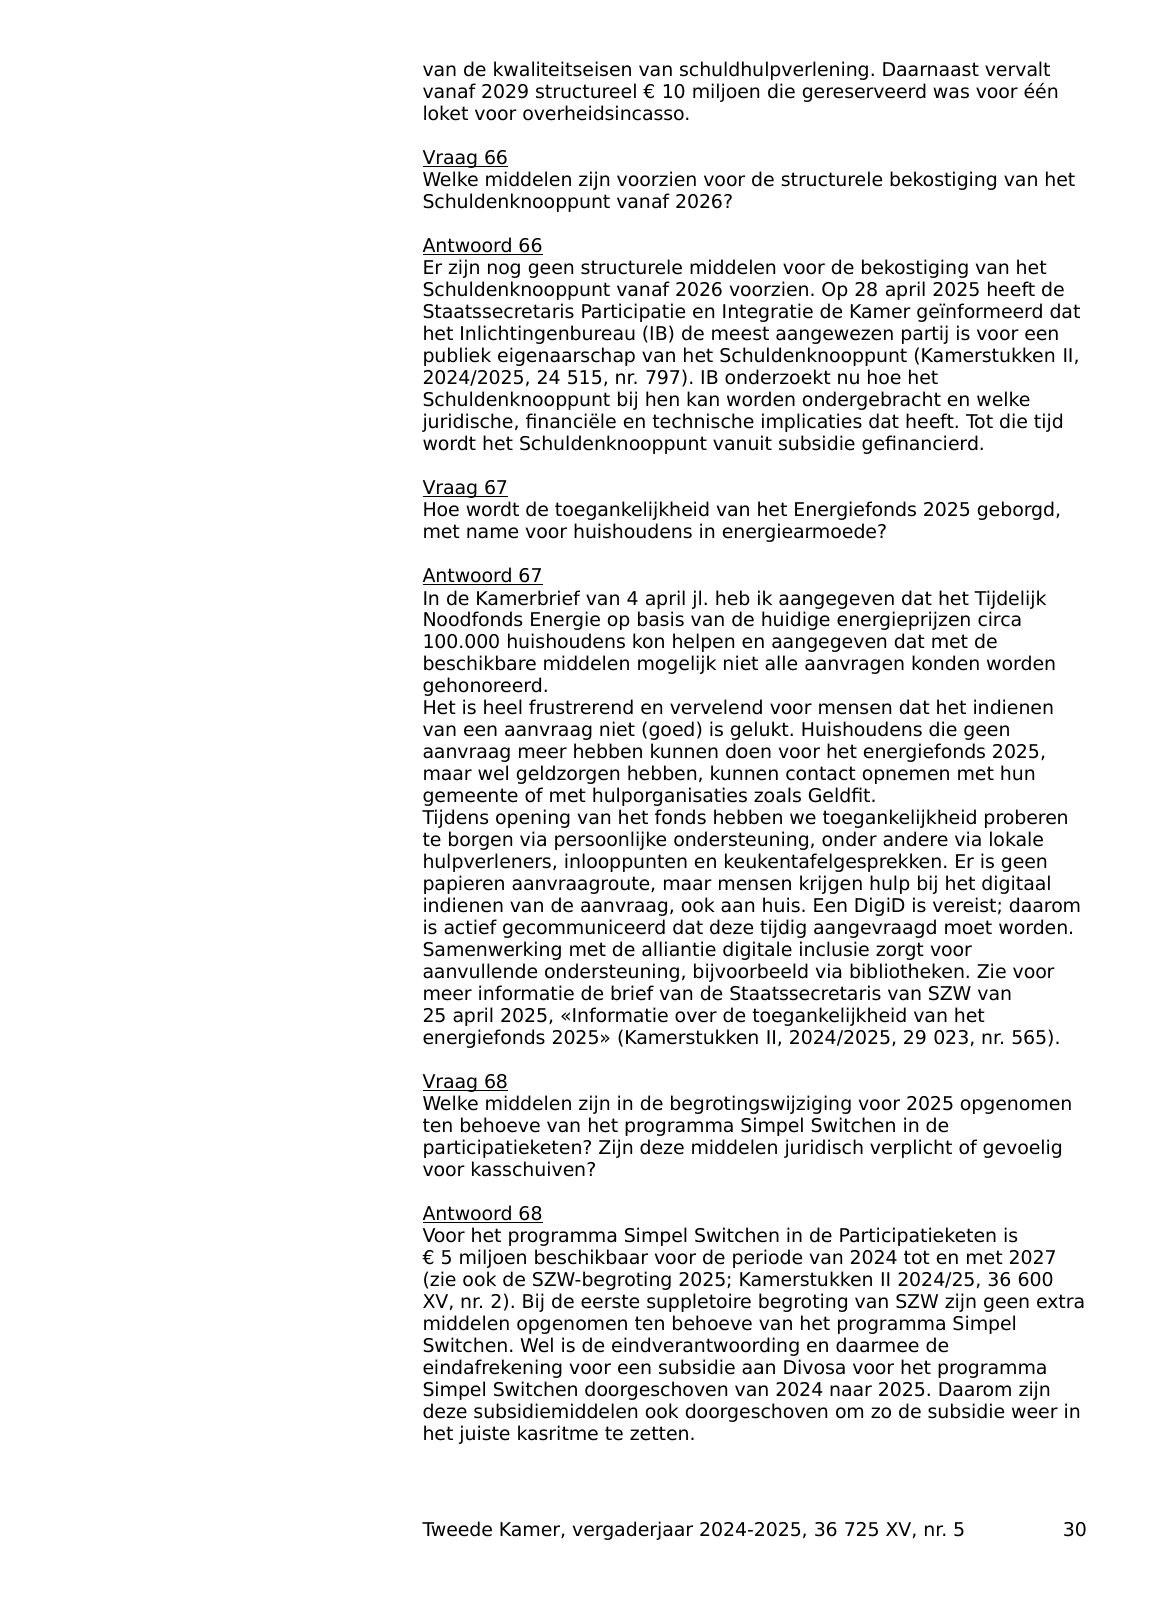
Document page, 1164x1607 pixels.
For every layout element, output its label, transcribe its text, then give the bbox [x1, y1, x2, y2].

text Het is heel frustrerend en vervelend voor mensen dat het indienen van een aanvraag niet (goed) is gelukt. Huishoudens die geen aanvraag meer hebben kunnen doen voor het energiefonds 2025, maar wel geldzorgen hebben, kunnen contact opnemen met hun gemeente of met hulporganisaties zoals Geldfit. [422, 697, 1087, 807]
text Er zijn nog geen structurele middelen voor de bekostiging van het Schuldenknooppunt vanaf 2026 voorzien. Op 28 april 2025 heeft de Staatssecretaris Participatie en Integratie de Kamer geïnformeerd dat het Inlichtingenbureau (IB) de meest aangewezen partij is voor een publiek eigenaarschap van het Schuldenknooppunt (Kamerstukken II, 2024/2025, 24 515, nr. 797). IB onderzoekt nu hoe het Schuldenknooppunt bij hen kan worden ondergebracht en welke juridische, financiële en technische implicaties dat heeft. Tot die tijd wordt het Schuldenknooppunt vanuit subsidie gefinancierd. [422, 257, 1087, 455]
text Vraag 67 [422, 477, 1087, 499]
text van de kwaliteitseisen van schuldhulpverlening. Daarnaast vervalt vanaf 2029 structureel € 10 miljoen die gereserveerd was voor één loket voor overheidsincasso. [422, 59, 1087, 125]
text Antwoord 66 [422, 235, 1087, 257]
text Antwoord 67 [422, 565, 1087, 587]
text Voor het programma Simpel Switchen in de Participatieketen is € 5 miljoen beschikbaar voor de periode van 2024 tot en met 2027 (zie ook de SZW-begroting 2025; Kamerstukken II 2024/25, 36 600 XV, nr. 2). Bij de eerste suppletoire begroting van SZW zijn geen extra middelen opgenomen ten behoeve van het programma Simpel Switchen. Wel is de eindverantwoording en daarmee de eindafrekening voor een subsidie aan Divosa voor het programma Simpel Switchen doorgeschoven van 2024 naar 2025. Daarom zijn deze subsidiemiddelen ook doorgeschoven om zo de subsidie weer in het juiste kasritme te zetten. [422, 1225, 1087, 1445]
text Vraag 68 [422, 1071, 1087, 1093]
text Antwoord 68 [422, 1203, 1087, 1225]
text Welke middelen zijn voorzien voor de structurele bekostiging van het Schuldenknooppunt vanaf 2026? [422, 169, 1087, 213]
text Welke middelen zijn in de begrotingswijziging voor 2025 opgenomen ten behoeve van het programma Simpel Switchen in de participatieketen? Zijn deze middelen juridisch verplicht of gevoelig voor kasschuiven? [422, 1093, 1087, 1181]
text Hoe wordt de toegankelijkheid van het Energiefonds 2025 geborgd, met name voor huishoudens in energiearmoede? [422, 499, 1087, 543]
text Tijdens opening van het fonds hebben we toegankelijkheid proberen te borgen via persoonlijke ondersteuning, onder andere via lokale hulpverleners, inlooppunten en keukentafelgesprekken. Er is geen papieren aanvraagroute, maar mensen krijgen hulp bij het digitaal indienen van de aanvraag, ook aan huis. Een DigiD is vereist; daarom is actief gecommuniceerd dat deze tijdig aangevraagd moet worden. Samenwerking met de alliantie digitale inclusie zorgt voor aanvullende ondersteuning, bijvoorbeeld via bibliotheken. Zie voor meer informatie de brief van de Staatssecretaris van SZW van 25 april 2025, «Informatie over de toegankelijkheid van het energiefonds 2025» (Kamerstukken II, 2024/2025, 29 023, nr. 565). [422, 807, 1087, 1049]
text In de Kamerbrief van 4 april jl. heb ik aangegeven dat het Tijdelijk Noodfonds Energie op basis van de huidige energieprijzen circa 100.000 huishoudens kon helpen en aangegeven dat met de beschikbare middelen mogelijk niet alle aanvragen konden worden gehonoreerd. [422, 587, 1087, 697]
text Vraag 66 [422, 147, 1087, 169]
